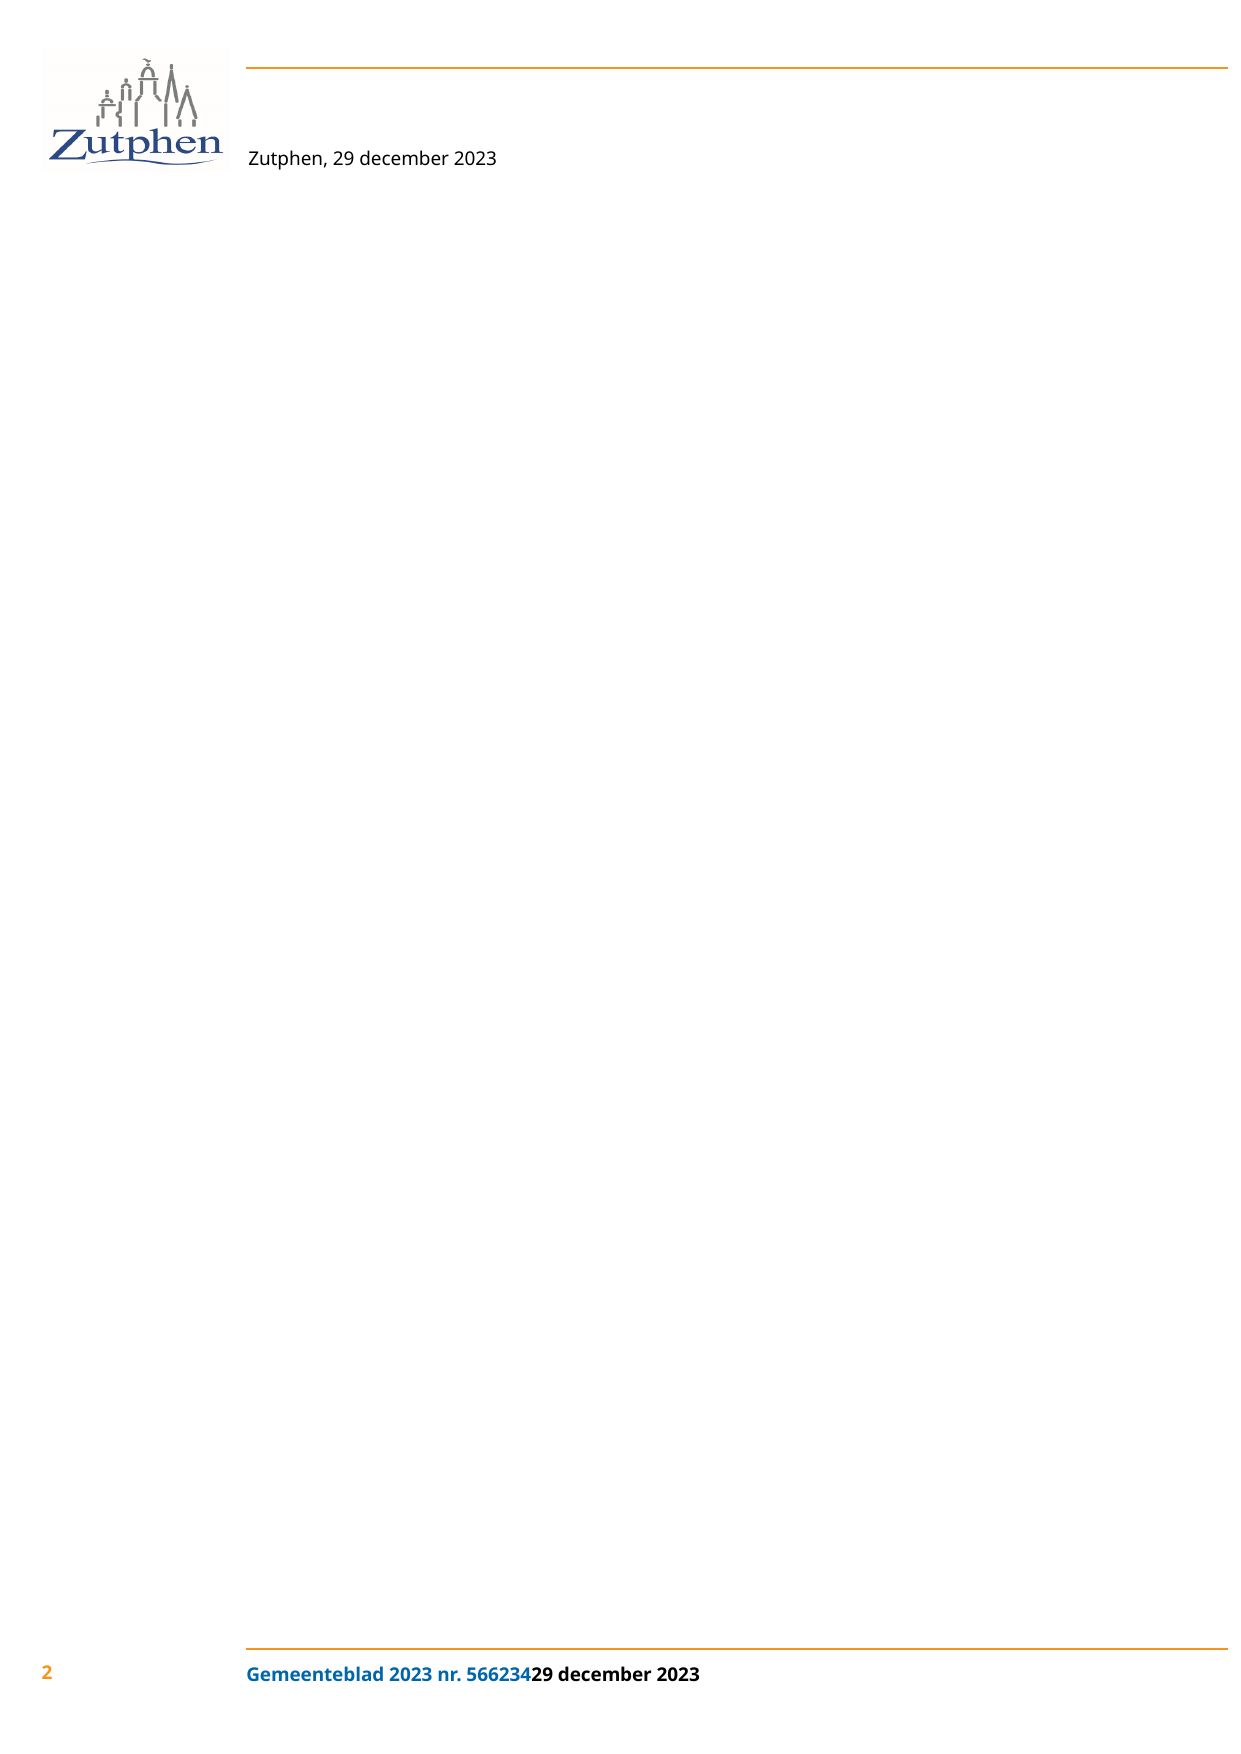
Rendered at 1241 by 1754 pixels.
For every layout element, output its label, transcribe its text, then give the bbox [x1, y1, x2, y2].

text Zutphen, 29 december 2023 [248, 145, 1152, 171]
picture [41, 47, 231, 172]
